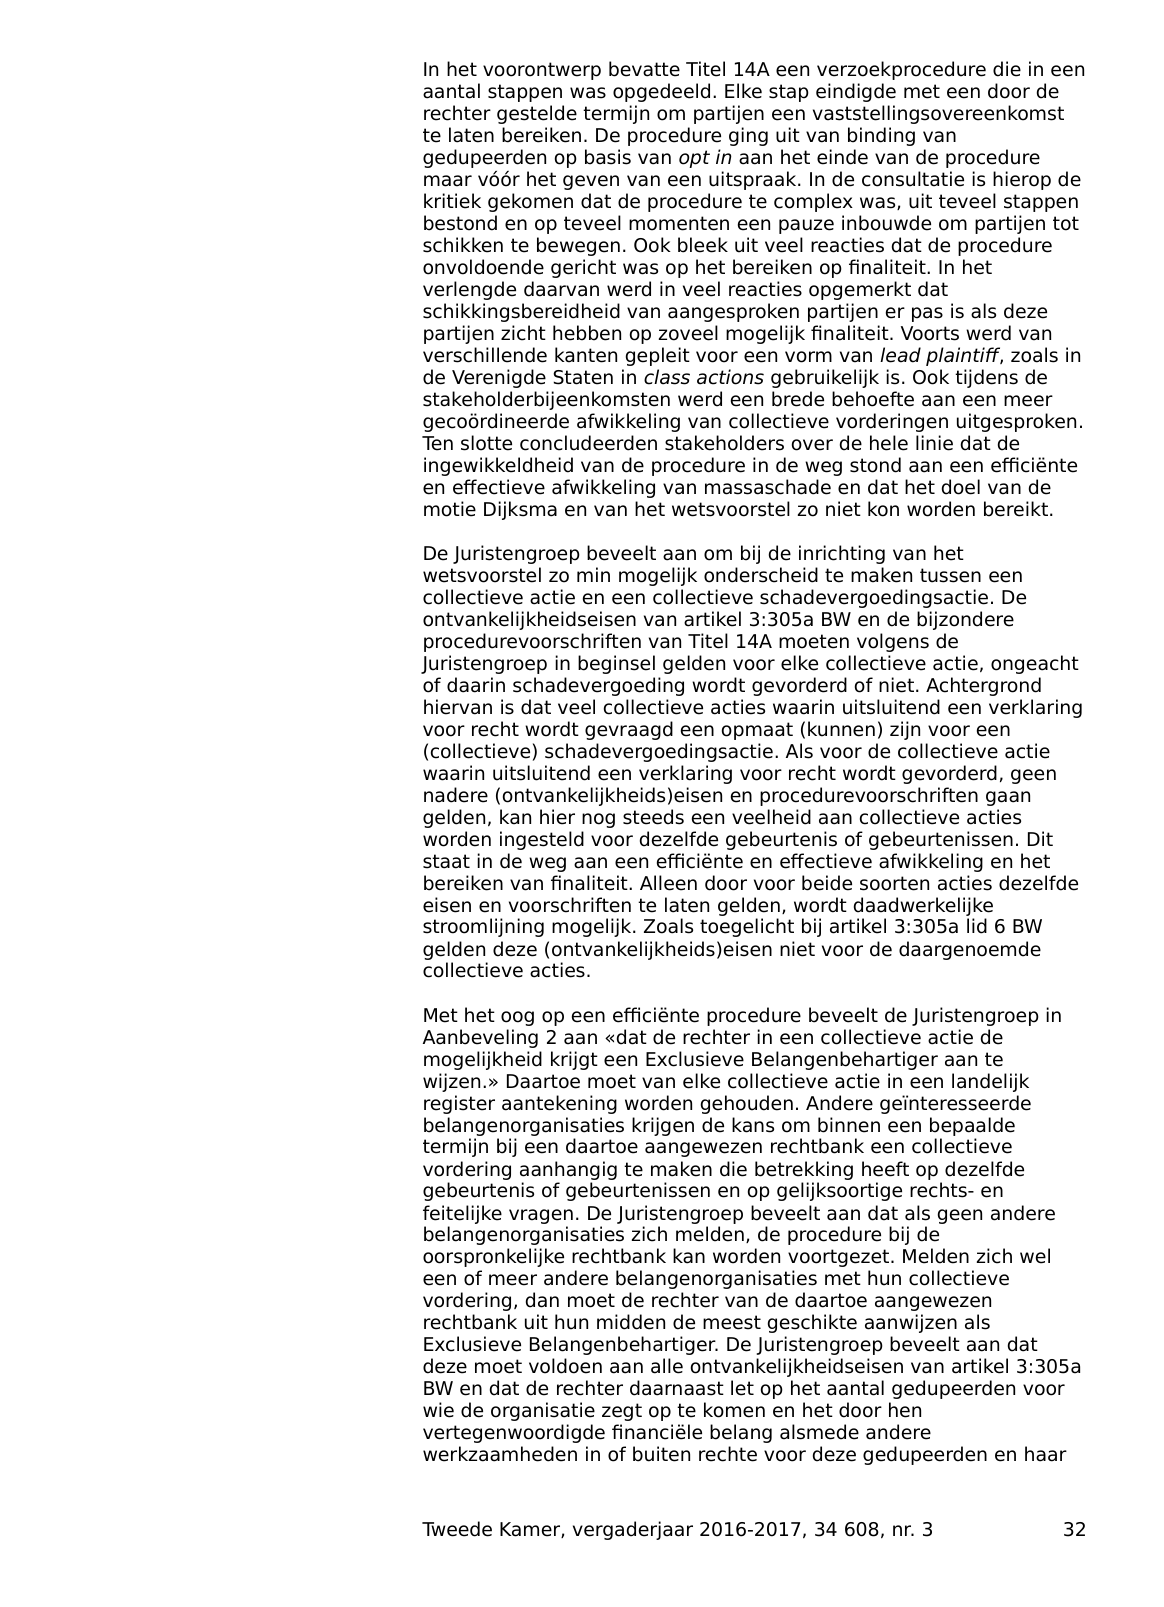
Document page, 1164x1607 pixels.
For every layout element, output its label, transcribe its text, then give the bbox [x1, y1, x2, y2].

text In het voorontwerp bevatte Titel 14A een verzoekprocedure die in een aantal stappen was opgedeeld. Elke stap eindigde met een door de rechter gestelde termijn om partijen een vaststellingsovereenkomst te laten bereiken. De procedure ging uit van binding van gedupeerden op basis van opt in aan het einde van de procedure maar vóór het geven van een uitspraak. In de consultatie is hierop de kritiek gekomen dat de procedure te complex was, uit teveel stappen bestond en op teveel momenten een pauze inbouwde om partijen tot schikken te bewegen. Ook bleek uit veel reacties dat de procedure onvoldoende gericht was op het bereiken op finaliteit. In het verlengde daarvan werd in veel reacties opgemerkt dat schikkingsbereidheid van aangesproken partijen er pas is als deze partijen zicht hebben op zoveel mogelijk finaliteit. Voorts werd van verschillende kanten gepleit voor een vorm van lead plaintiff, zoals in de Verenigde Staten in class actions gebruikelijk is. Ook tijdens de stakeholderbijeenkomsten werd een brede behoefte aan een meer gecoördineerde afwikkeling van collectieve vorderingen uitgesproken. Ten slotte concludeerden stakeholders over de hele linie dat de ingewikkeldheid van de procedure in de weg stond aan een efficiënte en effectieve afwikkeling van massaschade en dat het doel van de motie Dijksma en van het wetsvoorstel zo niet kon worden bereikt. [422, 59, 1087, 521]
text De Juristengroep beveelt aan om bij de inrichting van het wetsvoorstel zo min mogelijk onderscheid te maken tussen een collectieve actie en een collectieve schadevergoedingsactie. De ontvankelijkheidseisen van artikel 3:305a BW en de bijzondere procedurevoorschriften van Titel 14A moeten volgens de Juristengroep in beginsel gelden voor elke collectieve actie, ongeacht of daarin schadevergoeding wordt gevorderd of niet. Achtergrond hiervan is dat veel collectieve acties waarin uitsluitend een verklaring voor recht wordt gevraagd een opmaat (kunnen) zijn voor een (collectieve) schadevergoedingsactie. Als voor de collectieve actie waarin uitsluitend een verklaring voor recht wordt gevorderd, geen nadere (ontvankelijkheids)eisen en procedurevoorschriften gaan gelden, kan hier nog steeds een veelheid aan collectieve acties worden ingesteld voor dezelfde gebeurtenis of gebeurtenissen. Dit staat in de weg aan een efficiënte en effectieve afwikkeling en het bereiken van finaliteit. Alleen door voor beide soorten acties dezelfde eisen en voorschriften te laten gelden, wordt daadwerkelijke stroomlijning mogelijk. Zoals toegelicht bij artikel 3:305a lid 6 BW gelden deze (ontvankelijkheids)eisen niet voor de daargenoemde collectieve acties. [422, 543, 1087, 982]
text Met het oog op een efficiënte procedure beveelt de Juristengroep in Aanbeveling 2 aan «dat de rechter in een collectieve actie de mogelijkheid krijgt een Exclusieve Belangenbehartiger aan te wijzen.» Daartoe moet van elke collectieve actie in een landelijk register aantekening worden gehouden. Andere geïnteresseerde belangenorganisaties krijgen de kans om binnen een bepaalde termijn bij een daartoe aangewezen rechtbank een collectieve vordering aanhangig te maken die betrekking heeft op dezelfde gebeurtenis of gebeurtenissen en op gelijksoortige rechts- en feitelijke vragen. De Juristengroep beveelt aan dat als geen andere belangenorganisaties zich melden, de procedure bij de oorspronkelijke rechtbank kan worden voortgezet. Melden zich wel een of meer andere belangenorganisaties met hun collectieve vordering, dan moet de rechter van de daartoe aangewezen rechtbank uit hun midden de meest geschikte aanwijzen als Exclusieve Belangenbehartiger. De Juristengroep beveelt aan dat deze moet voldoen aan alle ontvankelijkheidseisen van artikel 3:305a BW en dat de rechter daarnaast let op het aantal gedupeerden voor wie de organisatie zegt op te komen en het door hen vertegenwoordigde financiële belang alsmede andere werkzaamheden in of buiten rechte voor deze gedupeerden en haar [422, 1004, 1087, 1466]
